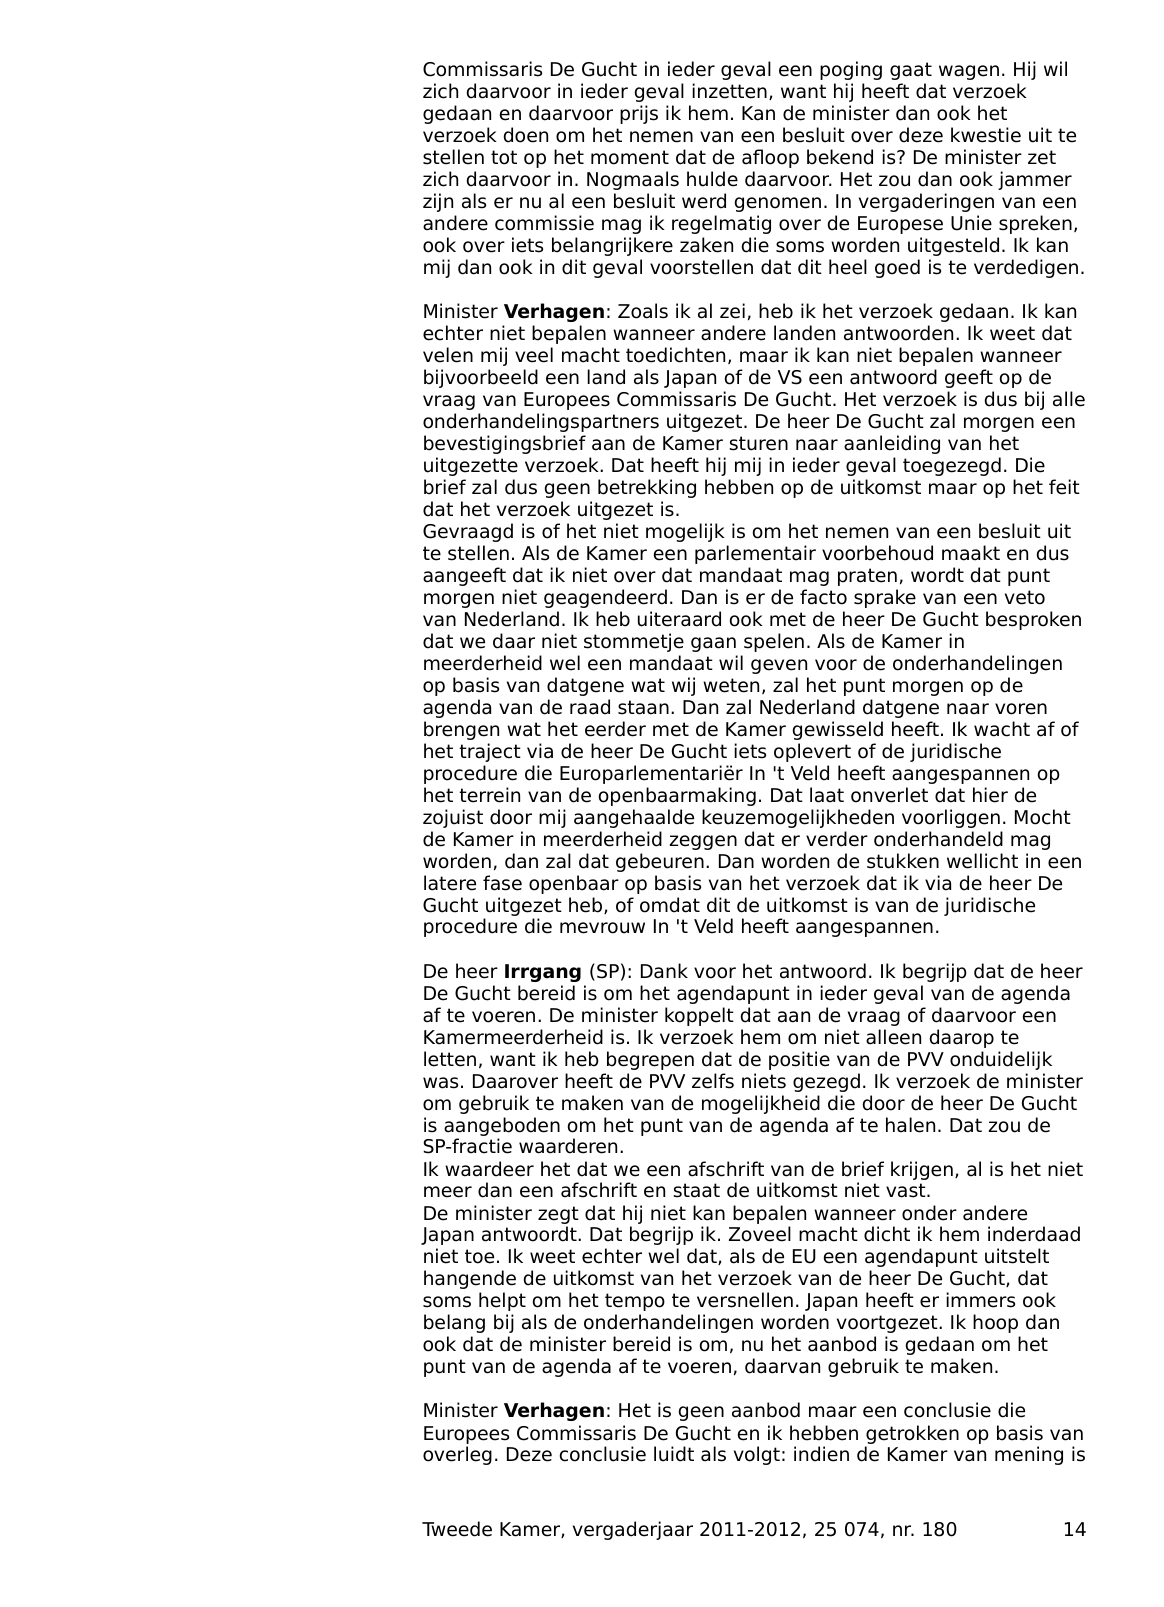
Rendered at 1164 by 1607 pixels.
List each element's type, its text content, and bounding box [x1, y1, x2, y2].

text Minister Verhagen: Het is geen aanbod maar een conclusie die Europees Commissaris De Gucht en ik hebben getrokken op basis van overleg. Deze conclusie luidt als volgt: indien de Kamer van mening is [422, 1400, 1087, 1466]
text Gevraagd is of het niet mogelijk is om het nemen van een besluit uit te stellen. Als de Kamer een parlementair voorbehoud maakt en dus aangeeft dat ik niet over dat mandaat mag praten, wordt dat punt morgen niet geagendeerd. Dan is er de facto sprake van een veto van Nederland. Ik heb uiteraard ook met de heer De Gucht besproken dat we daar niet stommetje gaan spelen. Als de Kamer in meerderheid wel een mandaat wil geven voor de onderhandelingen op basis van datgene wat wij weten, zal het punt morgen op de agenda van de raad staan. Dan zal Nederland datgene naar voren brengen wat het eerder met de Kamer gewisseld heeft. Ik wacht af of het traject via de heer De Gucht iets oplevert of de juridische procedure die Europarlementariër In 't Veld heeft aangespannen op het terrein van de openbaarmaking. Dat laat onverlet dat hier de zojuist door mij aangehaalde keuzemogelijkheden voorliggen. Mocht de Kamer in meerderheid zeggen dat er verder onderhandeld mag worden, dan zal dat gebeuren. Dan worden de stukken wellicht in een latere fase openbaar op basis van het verzoek dat ik via de heer De Gucht uitgezet heb, of omdat dit de uitkomst is van de juridische procedure die mevrouw In 't Veld heeft aangespannen. [422, 521, 1087, 938]
text Minister Verhagen: Zoals ik al zei, heb ik het verzoek gedaan. Ik kan echter niet bepalen wanneer andere landen antwoorden. Ik weet dat velen mij veel macht toedichten, maar ik kan niet bepalen wanneer bijvoorbeeld een land als Japan of de VS een antwoord geeft op de vraag van Europees Commissaris De Gucht. Het verzoek is dus bij alle onderhandelingspartners uitgezet. De heer De Gucht zal morgen een bevestigingsbrief aan de Kamer sturen naar aanleiding van het uitgezette verzoek. Dat heeft hij mij in ieder geval toegezegd. Die brief zal dus geen betrekking hebben op de uitkomst maar op het feit dat het verzoek uitgezet is. [422, 301, 1087, 521]
text De minister zegt dat hij niet kan bepalen wanneer onder andere Japan antwoordt. Dat begrijp ik. Zoveel macht dicht ik hem inderdaad niet toe. Ik weet echter wel dat, als de EU een agendapunt uitstelt hangende de uitkomst van het verzoek van de heer De Gucht, dat soms helpt om het tempo te versnellen. Japan heeft er immers ook belang bij als de onderhandelingen worden voortgezet. Ik hoop dan ook dat de minister bereid is om, nu het aanbod is gedaan om het punt van de agenda af te voeren, daarvan gebruik te maken. [422, 1202, 1087, 1378]
text Commissaris De Gucht in ieder geval een poging gaat wagen. Hij wil zich daarvoor in ieder geval inzetten, want hij heeft dat verzoek gedaan en daarvoor prijs ik hem. Kan de minister dan ook het verzoek doen om het nemen van een besluit over deze kwestie uit te stellen tot op het moment dat de afloop bekend is? De minister zet zich daarvoor in. Nogmaals hulde daarvoor. Het zou dan ook jammer zijn als er nu al een besluit werd genomen. In vergaderingen van een andere commissie mag ik regelmatig over de Europese Unie spreken, ook over iets belangrijkere zaken die soms worden uitgesteld. Ik kan mij dan ook in dit geval voorstellen dat dit heel goed is te verdedigen. [422, 59, 1087, 279]
text De heer Irrgang (SP): Dank voor het antwoord. Ik begrijp dat de heer De Gucht bereid is om het agendapunt in ieder geval van de agenda af te voeren. De minister koppelt dat aan de vraag of daarvoor een Kamermeerderheid is. Ik verzoek hem om niet alleen daarop te letten, want ik heb begrepen dat de positie van de PVV onduidelijk was. Daarover heeft de PVV zelfs niets gezegd. Ik verzoek de minister om gebruik te maken van de mogelijkheid die door de heer De Gucht is aangeboden om het punt van de agenda af te halen. Dat zou de SP-fractie waarderen. [422, 961, 1087, 1158]
text Ik waardeer het dat we een afschrift van de brief krijgen, al is het niet meer dan een afschrift en staat de uitkomst niet vast. [422, 1158, 1087, 1202]
